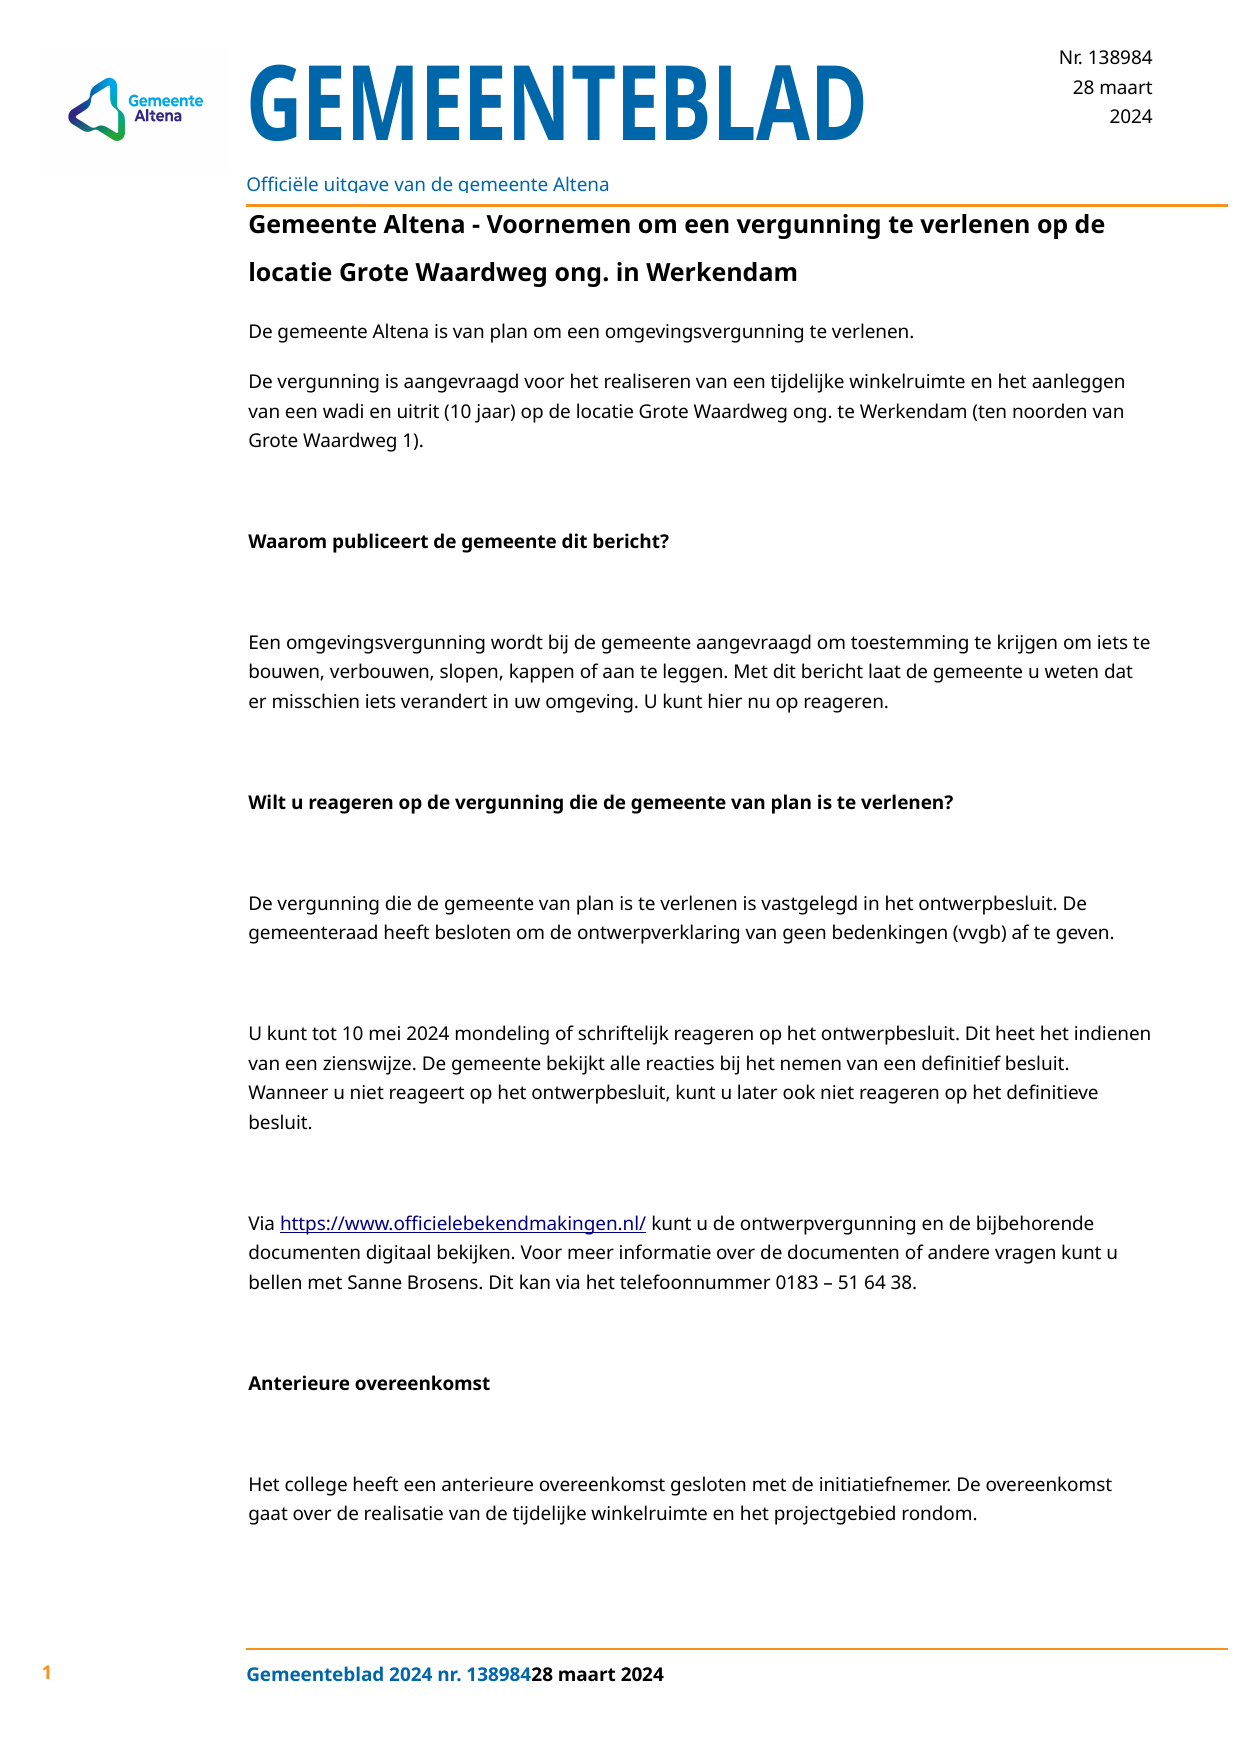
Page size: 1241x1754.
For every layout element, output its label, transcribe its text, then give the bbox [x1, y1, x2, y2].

picture [41, 47, 231, 172]
text De vergunning die de gemeente van plan is te verlenen is vastgelegd in het ontwerpbesluit. De gemeenteraad heeft besloten om de ontwerpverklaring van geen bedenkingen (vvgb) af te geven. [248, 890, 1152, 945]
text De vergunning is aangevraagd voor het realiseren van een tijdelijke winkelruimte en het aanleggen van een wadi en uitrit (10 jaar) op de locatie Grote Waardweg ong. te Werkendam (ten noorden van Grote Waardweg 1). [248, 368, 1152, 453]
text Waarom publiceert de gemeente dit bericht? [248, 528, 1152, 554]
text Een omgevingsvergunning wordt bij de gemeente aangevraagd om toestemming te krijgen om iets te bouwen, verbouwen, slopen, kappen of aan te leggen. Met dit bericht laat de gemeente u weten dat er misschien iets verandert in uw omgeving. U kunt hier nu op reageren. [248, 629, 1152, 714]
text Het college heeft een anterieure overeenkomst gesloten met de initiatiefnemer. De overeenkomst gaat over de realisatie van de tijdelijke winkelruimte en het projectgebied rondom. [248, 1471, 1152, 1526]
text Anterieure overeenkomst [248, 1370, 1152, 1396]
text De gemeente Altena is van plan om een omgevingsvergunning te verlenen. [248, 318, 1152, 344]
text Wilt u reageren op de vergunning die de gemeente van plan is te verlenen? [248, 789, 1152, 815]
text U kunt tot 10 mei 2024 mondeling of schriftelijk reageren op het ontwerpbesluit. Dit heet het indienen van een zienswijze. De gemeente bekijkt alle reacties bij het nemen van een definitief besluit. Wanneer u niet reageert op het ontwerpbesluit, kunt u later ook niet reageren op het definitieve besluit. [248, 1020, 1152, 1135]
text Via https://www.officielebekendmakingen.nl/ kunt u de ontwerpvergunning en de bijbehorende documenten digitaal bekijken. Voor meer informatie over de documenten of andere vragen kunt u bellen met Sanne Brosens. Dit kan via het telefoonnummer 0183 – 51 64 38. [248, 1210, 1152, 1295]
text Gemeente Altena - Voornemen om een vergunning te verlenen op de locatie Grote Waardweg ong. in Werkendam [248, 207, 1152, 288]
